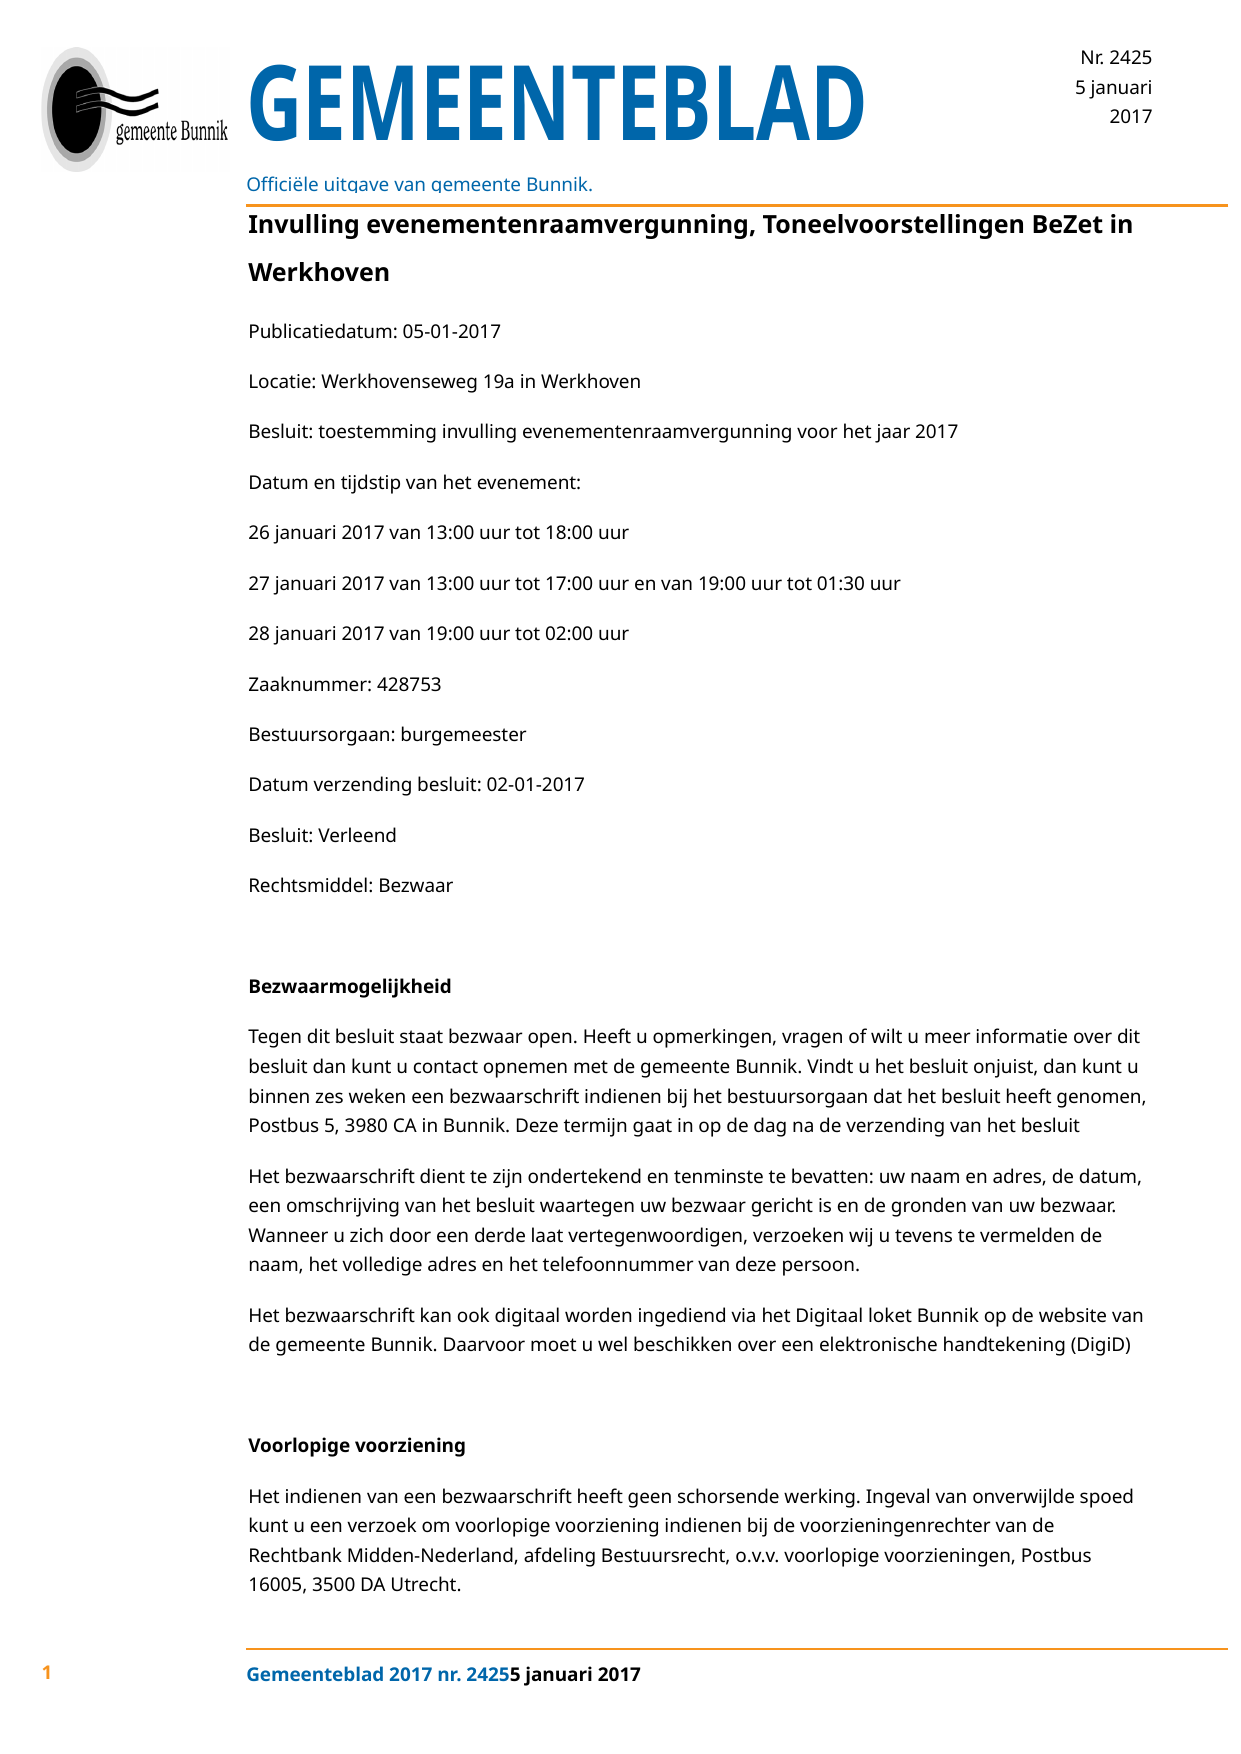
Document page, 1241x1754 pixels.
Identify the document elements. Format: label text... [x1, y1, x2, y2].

text Datum en tijdstip van het evenement: [248, 469, 1152, 495]
picture [41, 47, 231, 172]
text Voorlopige voorziening [248, 1432, 1152, 1458]
text Besluit: toestemming invulling evenementenraamvergunning voor het jaar 2017 [248, 419, 1152, 444]
text Zaaknummer: 428753 [248, 671, 1152, 697]
text 27 januari 2017 van 13:00 uur tot 17:00 uur en van 19:00 uur tot 01:30 uur [248, 570, 1152, 596]
text Locatie: Werkhovenseweg 19a in Werkhoven [248, 368, 1152, 394]
text 28 januari 2017 van 19:00 uur tot 02:00 uur [248, 620, 1152, 646]
text Het bezwaarschrift kan ook digitaal worden ingediend via het Digitaal loket Bunnik op de website van de gemeente Bunnik. Daarvoor moet u wel beschikken over een elektronische handtekening (DigiD) [248, 1302, 1152, 1357]
text Tegen dit besluit staat bezwaar open. Heeft u opmerkingen, vragen of wilt u meer informatie over dit besluit dan kunt u contact opnemen met de gemeente Bunnik. Vindt u het besluit onjuist, dan kunt u binnen zes weken een bezwaarschrift indienen bij het bestuursorgaan dat het besluit heeft genomen, Postbus 5, 3980 CA in Bunnik. Deze termijn gaat in op de dag na de verzending van het besluit [248, 1024, 1152, 1138]
text Bezwaarmogelijkheid [248, 973, 1152, 999]
text Het indienen van een bezwaarschrift heeft geen schorsende werking. Ingeval van onverwijlde spoed kunt u een verzoek om voorlopige voorziening indienen bij de voorzieningenrechter van de Rechtbank Midden-Nederland, afdeling Bestuursrecht, o.v.v. voorlopige voorzieningen, Postbus 16005, 3500 DA Utrecht. [248, 1483, 1152, 1597]
text Datum verzending besluit: 02-01-2017 [248, 772, 1152, 797]
text Publicatiedatum: 05-01-2017 [248, 318, 1152, 344]
text Bestuursorgaan: burgemeester [248, 721, 1152, 747]
text Het bezwaarschrift dient te zijn ondertekend en tenminste te bevatten: uw naam en adres, de datum, een omschrijving van het besluit waartegen uw bezwaar gericht is en de gronden van uw bezwaar. Wanneer u zich door een derde laat vertegenwoordigen, verzoeken wij u tevens te vermelden de naam, het volledige adres en het telefoonnummer van deze persoon. [248, 1163, 1152, 1277]
text Besluit: Verleend [248, 822, 1152, 848]
text Invulling evenementenraamvergunning, Toneelvoorstellingen BeZet in Werkhoven [248, 207, 1152, 288]
text Rechtsmiddel: Bezwaar [248, 872, 1152, 898]
text 26 januari 2017 van 13:00 uur tot 18:00 uur [248, 519, 1152, 545]
